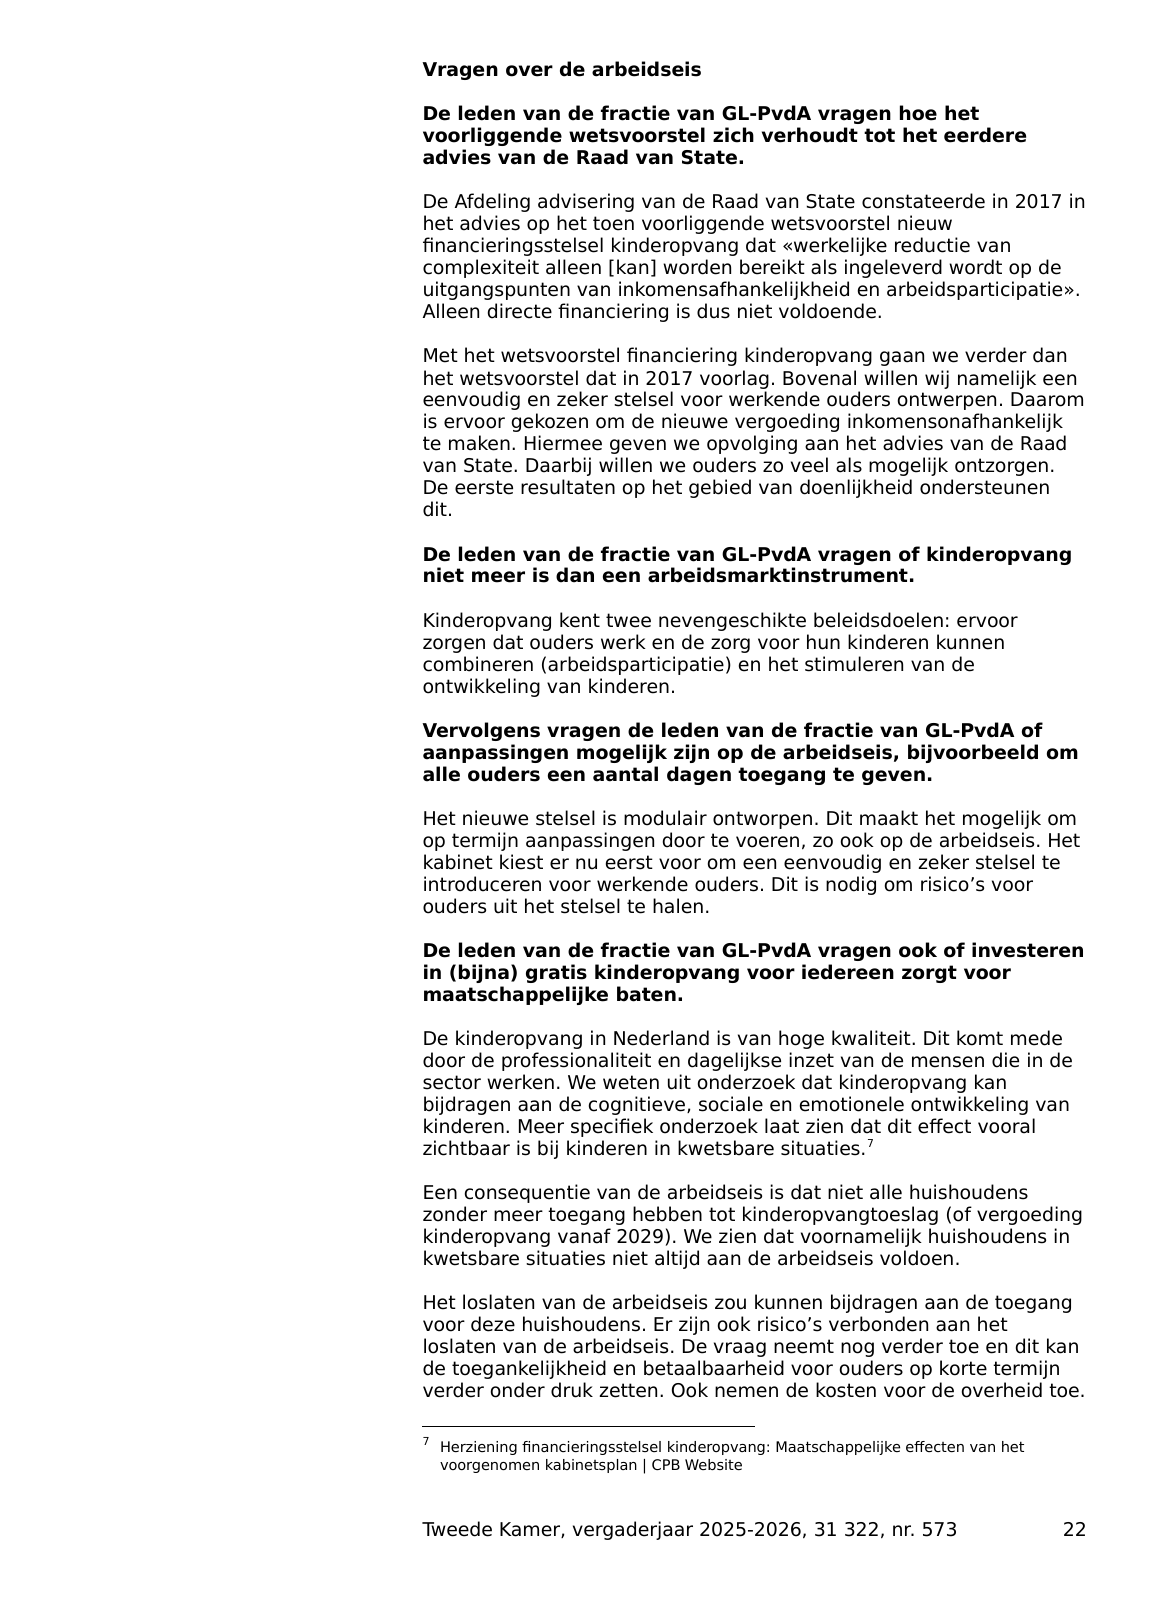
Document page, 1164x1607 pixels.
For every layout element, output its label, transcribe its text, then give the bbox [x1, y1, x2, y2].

text De kinderopvang in Nederland is van hoge kwaliteit. Dit komt mede door de professionaliteit en dagelijkse inzet van de mensen die in de sector werken. We weten uit onderzoek dat kinderopvang kan bijdragen aan de cognitieve, sociale en emotionele ontwikkeling van kinderen. Meer specifiek onderzoek laat zien dat dit effect vooral zichtbaar is bij kinderen in kwetsbare situaties. [422, 1028, 1087, 1160]
text Herziening financieringsstelsel kinderopvang: Maatschappelijke effecten van het voorgenomen kabinetsplan | CPB Website [422, 1435, 1087, 1474]
text Het loslaten van de arbeidseis zou kunnen bijdragen aan de toegang voor deze huishoudens. Er zijn ook risico’s verbonden aan het loslaten van de arbeidseis. De vraag neemt nog verder toe en dit kan de toegankelijkheid en betaalbaarheid voor ouders op korte termijn verder onder druk zetten. Ook nemen de kosten voor de overheid toe. [422, 1292, 1087, 1402]
text Vervolgens vragen de leden van de fractie van GL-PvdA of aanpassingen mogelijk zijn op de arbeidseis, bijvoorbeeld om alle ouders een aantal dagen toegang te geven. [422, 720, 1087, 786]
text De leden van de fractie van GL-PvdA vragen of kinderopvang niet meer is dan een arbeidsmarktinstrument. [422, 543, 1087, 587]
subtitle Vragen over de arbeidseis [422, 59, 1087, 81]
text Kinderopvang kent twee nevengeschikte beleidsdoelen: ervoor zorgen dat ouders werk en de zorg voor hun kinderen kunnen combineren (arbeidsparticipatie) en het stimuleren van de ontwikkeling van kinderen. [422, 609, 1087, 697]
text Met het wetsvoorstel financiering kinderopvang gaan we verder dan het wetsvoorstel dat in 2017 voorlag. Bovenal willen wij namelijk een eenvoudig en zeker stelsel voor werkende ouders ontwerpen. Daarom is ervoor gekozen om de nieuwe vergoeding inkomensonafhankelijk te maken. Hiermee geven we opvolging aan het advies van de Raad van State. Daarbij willen we ouders zo veel als mogelijk ontzorgen. De eerste resultaten op het gebied van doenlijkheid ondersteunen dit. [422, 345, 1087, 521]
text De leden van de fractie van GL-PvdA vragen ook of investeren in (bijna) gratis kinderopvang voor iedereen zorgt voor maatschappelijke baten. [422, 940, 1087, 1006]
text De Afdeling advisering van de Raad van State constateerde in 2017 in het advies op het toen voorliggende wetsvoorstel nieuw financieringsstelsel kinderopvang dat «werkelijke reductie van complexiteit alleen [kan] worden bereikt als ingeleverd wordt op de uitgangspunten van inkomensafhankelijkheid en arbeidsparticipatie». Alleen directe financiering is dus niet voldoende. [422, 191, 1087, 323]
text Een consequentie van de arbeidseis is dat niet alle huishoudens zonder meer toegang hebben tot kinderopvangtoeslag (of vergoeding kinderopvang vanaf 2029). We zien dat voornamelijk huishoudens in kwetsbare situaties niet altijd aan de arbeidseis voldoen. [422, 1182, 1087, 1270]
text De leden van de fractie van GL-PvdA vragen hoe het voorliggende wetsvoorstel zich verhoudt tot het eerdere advies van de Raad van State. [422, 103, 1087, 169]
text Het nieuwe stelsel is modulair ontworpen. Dit maakt het mogelijk om op termijn aanpassingen door te voeren, zo ook op de arbeidseis. Het kabinet kiest er nu eerst voor om een eenvoudig en zeker stelsel te introduceren voor werkende ouders. Dit is nodig om risico’s voor ouders uit het stelsel te halen. [422, 808, 1087, 918]
